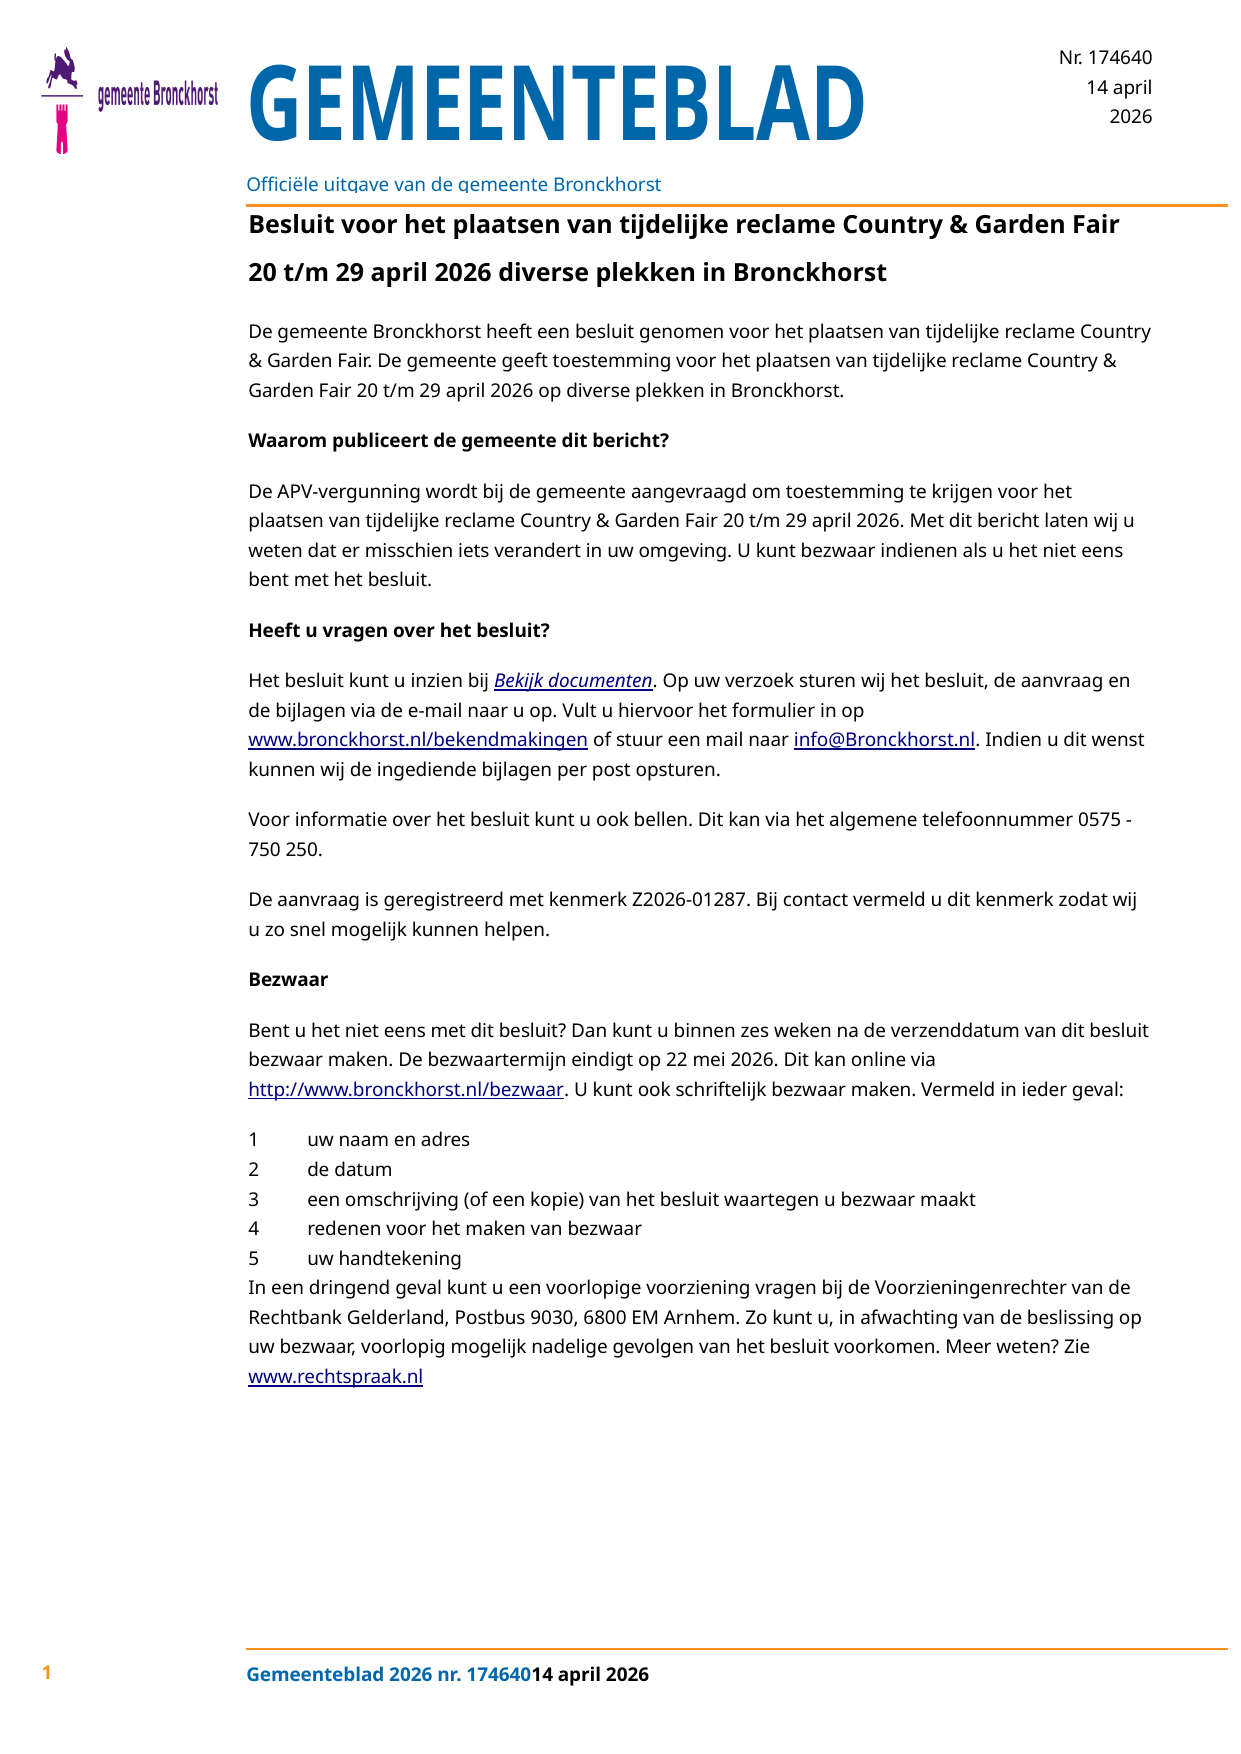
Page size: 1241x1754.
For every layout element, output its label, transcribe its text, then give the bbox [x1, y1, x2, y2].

text Heeft u vragen over het besluit? [248, 617, 1152, 643]
list uw naam en adres [248, 1127, 1152, 1152]
text Bent u het niet eens met dit besluit? Dan kunt u binnen zes weken na de verzenddatum van dit besluit bezwaar maken. De bezwaartermijn eindigt op 22 mei 2026. Dit kan online via http://www.bronckhorst.nl/bezwaar. U kunt ook schriftelijk bezwaar maken. Vermeld in ieder geval: [248, 1017, 1152, 1102]
list een omschrijving (of een kopie) van het besluit waartegen u bezwaar maakt [248, 1186, 1152, 1212]
text De aanvraag is geregistreerd met kenmerk Z2026-01287. Bij contact vermeld u dit kenmerk zodat wij u zo snel mogelijk kunnen helpen. [248, 887, 1152, 942]
list redenen voor het maken van bezwaar [248, 1215, 1152, 1241]
text Voor informatie over het besluit kunt u ook bellen. Dit kan via het algemene telefoonnummer 0575 - 750 250. [248, 807, 1152, 862]
text Bezwaar [248, 967, 1152, 992]
picture [41, 47, 231, 172]
text Het besluit kunt u inzien bij Bekijk documenten. Op uw verzoek sturen wij het besluit, de aanvraag en de bijlagen via de e-mail naar u op. Vult u hiervoor het formulier in op www.bronckhorst.nl/bekendmakingen of stuur een mail naar info@Bronckhorst.nl. Indien u dit wenst kunnen wij de ingediende bijlagen per post opsturen. [248, 667, 1152, 782]
list de datum [248, 1156, 1152, 1182]
text Waarom publiceert de gemeente dit bericht? [248, 427, 1152, 453]
text De gemeente Bronckhorst heeft een besluit genomen voor het plaatsen van tijdelijke reclame Country & Garden Fair. De gemeente geeft toestemming voor het plaatsen van tijdelijke reclame Country & Garden Fair 20 t/m 29 april 2026 op diverse plekken in Bronckhorst. [248, 318, 1152, 403]
text De APV-vergunning wordt bij de gemeente aangevraagd om toestemming te krijgen voor het plaatsen van tijdelijke reclame Country & Garden Fair 20 t/m 29 april 2026. Met dit bericht laten wij u weten dat er misschien iets verandert in uw omgeving. U kunt bezwaar indienen als u het niet eens bent met het besluit. [248, 478, 1152, 592]
text Besluit voor het plaatsen van tijdelijke reclame Country & Garden Fair 20 t/m 29 april 2026 diverse plekken in Bronckhorst [248, 207, 1152, 288]
text In een dringend geval kunt u een voorlopige voorziening vragen bij de Voorzieningenrechter van de Rechtbank Gelderland, Postbus 9030, 6800 EM Arnhem. Zo kunt u, in afwachting van de beslissing op uw bezwaar, voorlopig mogelijk nadelige gevolgen van het besluit voorkomen. Meer weten? Zie www.rechtspraak.nl [248, 1274, 1152, 1389]
list uw handtekening [248, 1245, 1152, 1271]
